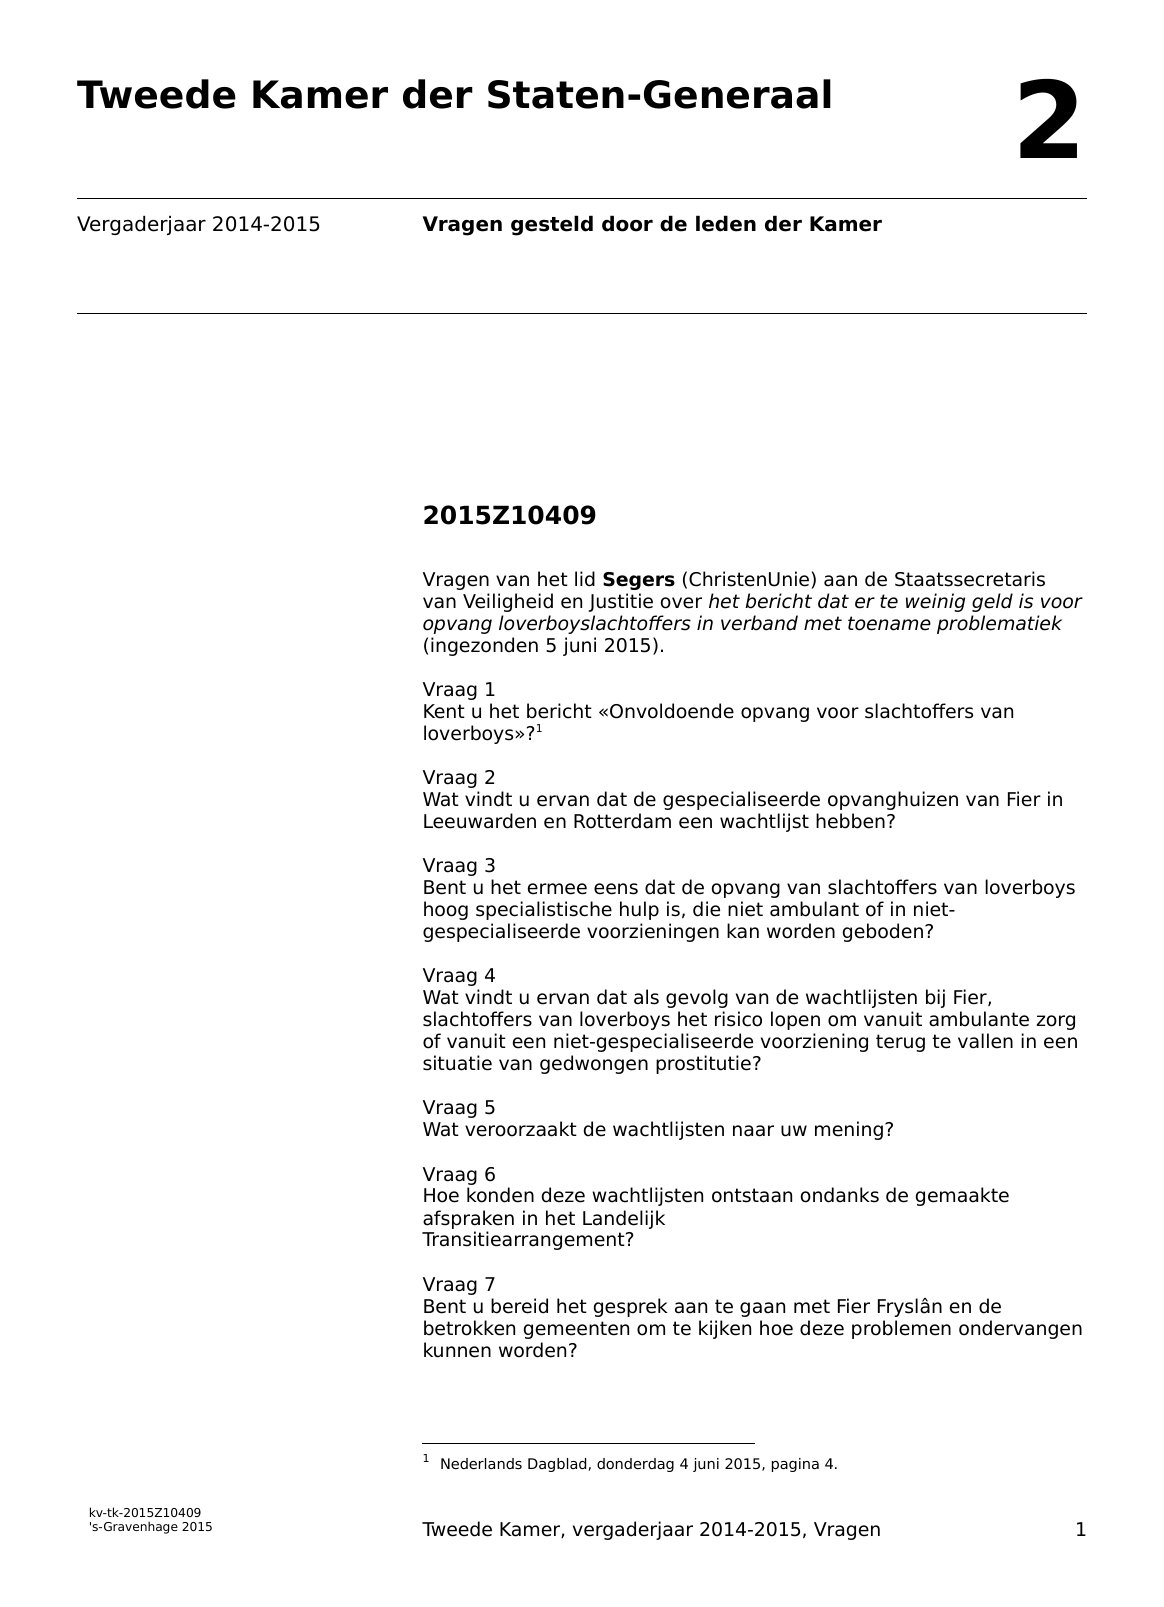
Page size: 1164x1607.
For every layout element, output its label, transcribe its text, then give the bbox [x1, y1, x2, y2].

text Bent u het ermee eens dat de opvang van slachtoffers van loverboys hoog specialistische hulp is, die niet ambulant of in niet-gespecialiseerde voorzieningen kan worden geboden? [422, 877, 1087, 943]
text Vraag 1 [422, 679, 1087, 701]
text Vragen van het lid Segers (ChristenUnie) aan de Staatssecretaris van Veiligheid en Justitie over het bericht dat er te weinig geld is voor opvang loverboyslachtoffers in verband met toename problematiek (ingezonden 5 juni 2015). [422, 569, 1087, 657]
text Kent u het bericht «Onvoldoende opvang voor slachtoffers van loverboys»? [422, 701, 1087, 745]
text Bent u bereid het gesprek aan te gaan met Fier Fryslân en de betrokken gemeenten om te kijken hoe deze problemen ondervangen kunnen worden? [422, 1296, 1087, 1361]
text Hoe konden deze wachtlijsten ontstaan ondanks de gemaakte afspraken in het Landelijk [422, 1185, 1087, 1229]
text Vraag 7 [422, 1273, 1087, 1296]
text Wat veroorzaakt de wachtlijsten naar uw mening? [422, 1119, 1087, 1141]
text Vraag 6 [422, 1163, 1087, 1185]
text Wat vindt u ervan dat de gespecialiseerde opvanghuizen van Fier in Leeuwarden en Rotterdam een wachtlijst hebben? [422, 789, 1087, 833]
text 's-Gravenhage 2015 [88, 1520, 323, 1534]
text Vraag 5 [422, 1097, 1087, 1119]
table_cell Vergaderjaar 2014-2015 [77, 199, 422, 313]
table_header Tweede Kamer der Staten-Generaal [77, 59, 886, 198]
text Vraag 3 [422, 855, 1087, 877]
table_cell Vragen gesteld door de leden der Kamer [422, 199, 1087, 313]
text 2015Z10409 [422, 501, 1087, 531]
table_header 2 [886, 59, 1087, 198]
text Vraag 2 [422, 767, 1087, 789]
text Wat vindt u ervan dat als gevolg van de wachtlijsten bij Fier, slachtoffers van loverboys het risico lopen om vanuit ambulante zorg of vanuit een niet-gespecialiseerde voorziening terug te vallen in een situatie van gedwongen prostitutie? [422, 987, 1087, 1075]
text Vraag 4 [422, 965, 1087, 987]
text Nederlands Dagblad, donderdag 4 juni 2015, pagina 4. [422, 1452, 1087, 1474]
text kv-tk-2015Z10409 [88, 1506, 323, 1520]
text Transitiearrangement? [422, 1229, 1087, 1251]
